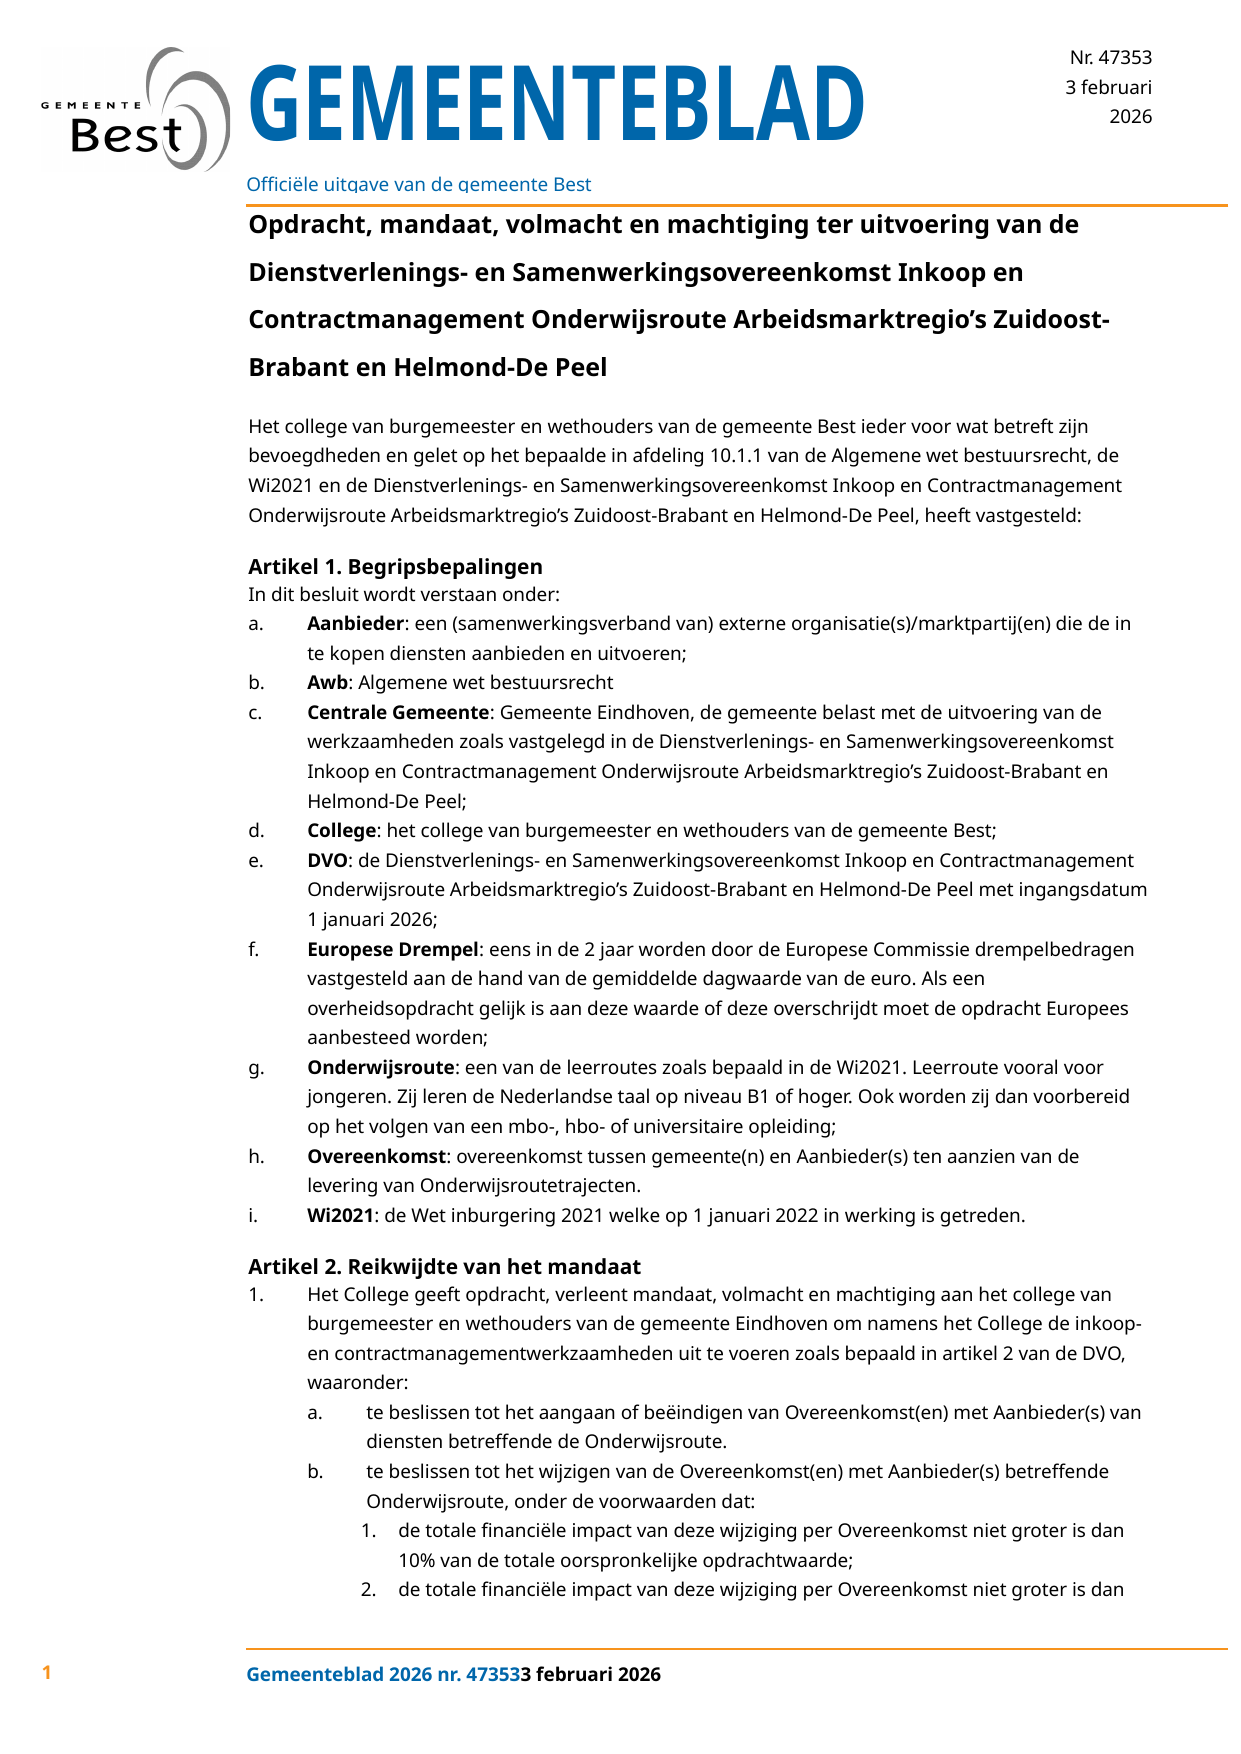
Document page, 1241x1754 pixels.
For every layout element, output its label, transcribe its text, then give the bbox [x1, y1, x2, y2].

picture [41, 47, 231, 172]
text Artikel 1. Begripsbepalingen [248, 552, 1152, 581]
list de totale financiële impact van deze wijziging per Overeenkomst niet groter is dan 10% van de totale oorspronkelijke opdrachtwaarde; [361, 1517, 1152, 1573]
list Centrale Gemeente: Gemeente Eindhoven, de gemeente belast met de uitvoering van de werkzaamheden zoals vastgelegd in de Dienstverlenings- en Samenwerkingsovereenkomst Inkoop en Contractmanagement Onderwijsroute Arbeidsmarktregio’s Zuidoost-Brabant en Helmond-De Peel; [248, 699, 1152, 813]
list Aanbieder: een (samenwerkingsverband van) externe organisatie(s)/marktpartij(en) die de in te kopen diensten aanbieden en uitvoeren; [248, 610, 1152, 666]
list te beslissen tot het aangaan of beëindigen van Overeenkomst(en) met Aanbieder(s) van diensten betreffende de Onderwijsroute. [307, 1399, 1152, 1454]
list Europese Drempel: eens in de 2 jaar worden door de Europese Commissie drempelbedragen vastgesteld aan de hand van de gemiddelde dagwaarde van de euro. Als een overheidsopdracht gelijk is aan deze waarde of deze overschrijdt moet de opdracht Europees aanbesteed worden; [248, 936, 1152, 1050]
list te beslissen tot het wijzigen van de Overeenkomst(en) met Aanbieder(s) betreffende Onderwijsroute, onder de voorwaarden dat: [307, 1458, 1152, 1514]
list Awb: Algemene wet bestuursrecht [248, 669, 1152, 695]
text Artikel 2. Reikwijdte van het mandaat [248, 1252, 1152, 1281]
text Opdracht, mandaat, volmacht en machtiging ter uitvoering van de Dienstverlenings- en Samenwerkingsovereenkomst Inkoop en Contractmanagement Onderwijsroute Arbeidsmarktregio’s Zuidoost-Brabant en Helmond-De Peel [248, 207, 1152, 384]
list Onderwijsroute: een van de leerroutes zoals bepaald in de Wi2021. Leerroute vooral voor jongeren. Zij leren de Nederlandse taal op niveau B1 of hoger. Ook worden zij dan voorbereid op het volgen van een mbo-, hbo- of universitaire opleiding; [248, 1054, 1152, 1139]
text Het college van burgemeester en wethouders van de gemeente Best ieder voor wat betreft zijn bevoegdheden en gelet op het bepaalde in afdeling 10.1.1 van de Algemene wet bestuursrecht, de Wi2021 en de Dienstverlenings- en Samenwerkingsovereenkomst Inkoop en Contractmanagement Onderwijsroute Arbeidsmarktregio’s Zuidoost-Brabant en Helmond-De Peel, heeft vastgesteld: [248, 413, 1152, 528]
list DVO: de Dienstverlenings- en Samenwerkingsovereenkomst Inkoop en Contractmanagement Onderwijsroute Arbeidsmarktregio’s Zuidoost-Brabant en Helmond-De Peel met ingangsdatum 1 januari 2026; [248, 847, 1152, 932]
list de totale financiële impact van deze wijziging per Overeenkomst niet groter is dan [361, 1577, 1152, 1602]
list Het College geeft opdracht, verleent mandaat, volmacht en machtiging aan het college van burgemeester en wethouders van de gemeente Eindhoven om namens het College de inkoop- en contractmanagementwerkzaamheden uit te voeren zoals bepaald in artikel 2 van de DVO, waaronder: [248, 1281, 1152, 1395]
list Wi2021: de Wet inburgering 2021 welke op 1 januari 2022 in werking is getreden. [248, 1202, 1152, 1228]
list College: het college van burgemeester en wethouders van de gemeente Best; [248, 817, 1152, 843]
list Overeenkomst: overeenkomst tussen gemeente(n) en Aanbieder(s) ten aanzien van de levering van Onderwijsroutetrajecten. [248, 1143, 1152, 1198]
text In dit besluit wordt verstaan onder: [248, 581, 1152, 606]
